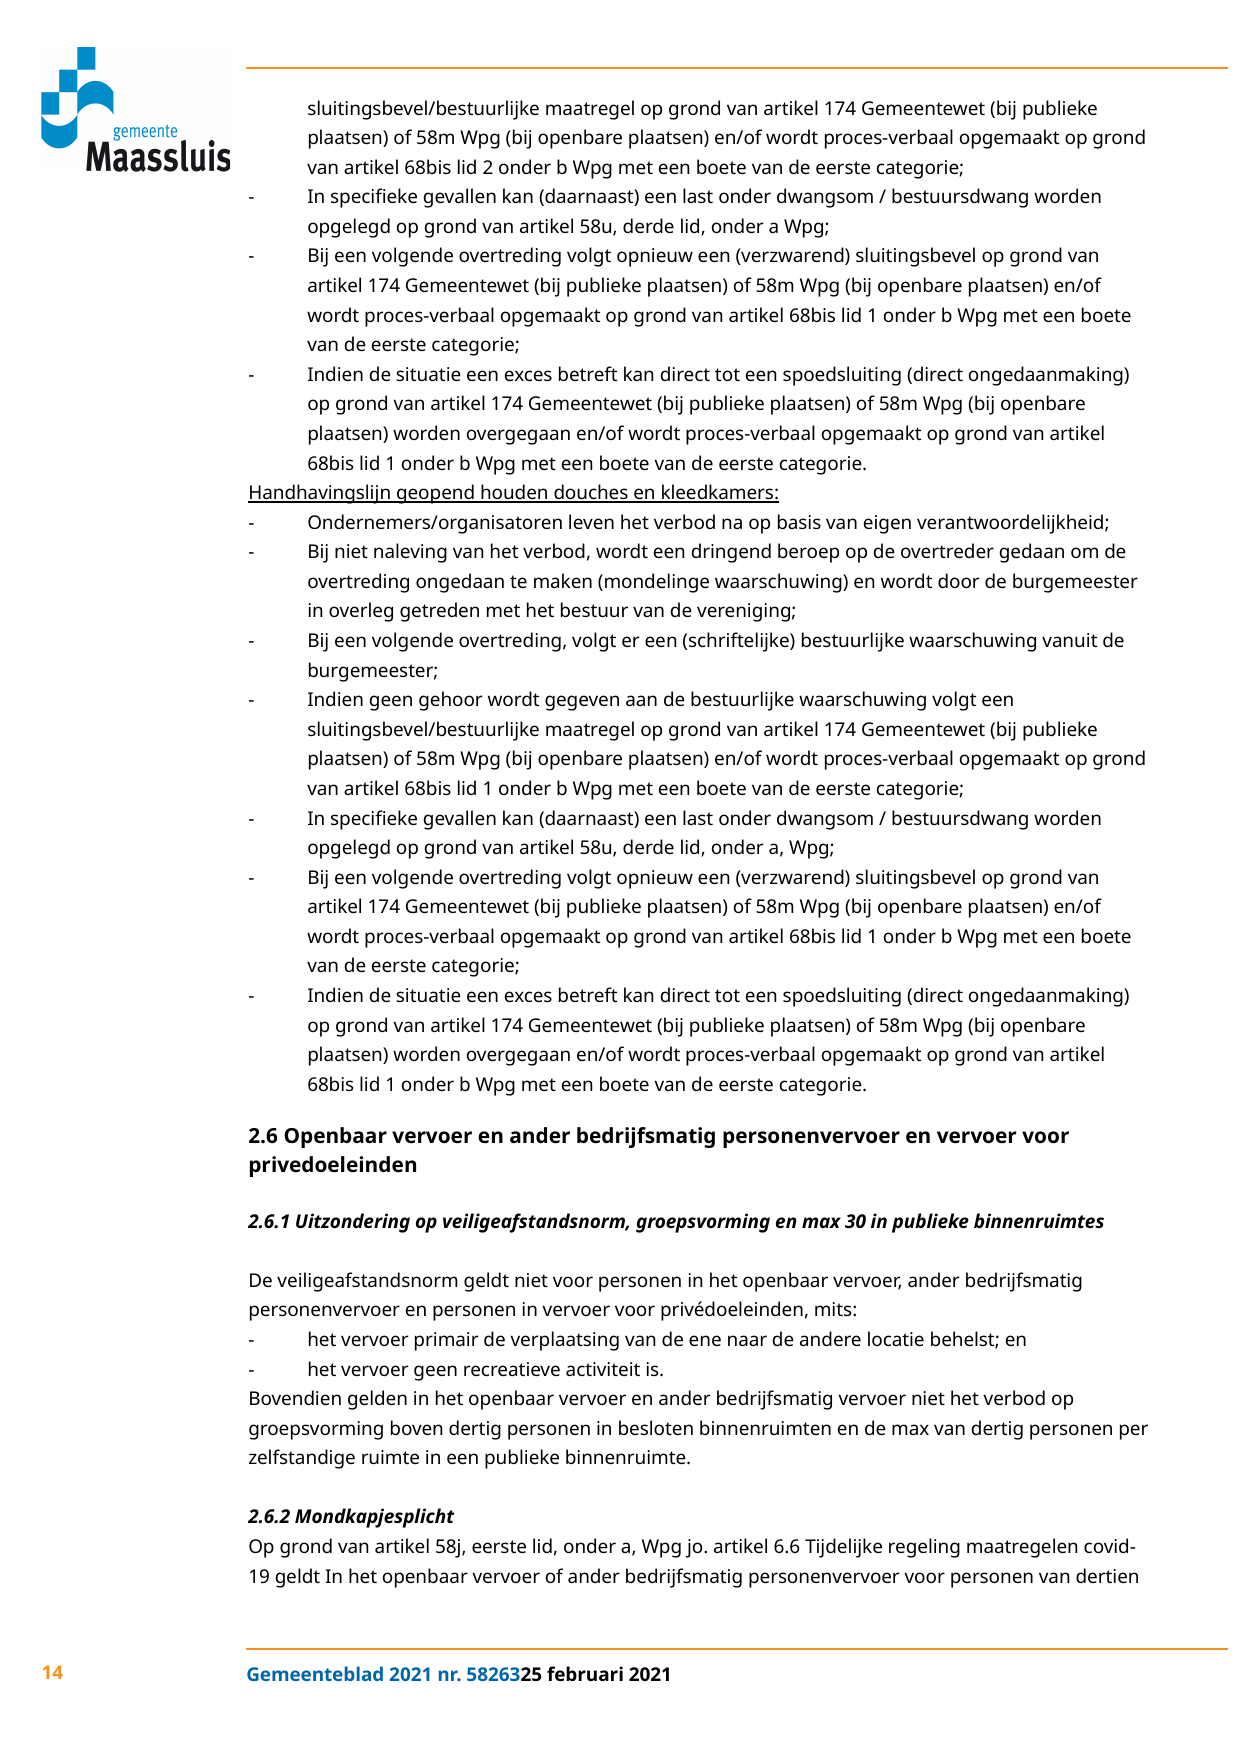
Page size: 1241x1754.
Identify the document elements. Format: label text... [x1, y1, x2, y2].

list Indien de situatie een exces betreft kan direct tot een spoedsluiting (direct ongedaanmaking) op grond van artikel 174 Gemeentewet (bij publieke plaatsen) of 58m Wpg (bij openbare plaatsen) worden overgegaan en/of wordt proces-verbaal opgemaakt op grond van artikel 68bis lid 1 onder b Wpg met een boete van de eerste categorie. [248, 361, 1152, 476]
list het vervoer primair de verplaatsing van de ene naar de andere locatie behelst; en [248, 1326, 1152, 1352]
text Bovendien gelden in het openbaar vervoer en ander bedrijfsmatig vervoer niet het verbod op groepsvorming boven dertig personen in besloten binnenruimten en de max van dertig personen per zelfstandige ruimte in een publieke binnenruimte. [248, 1385, 1152, 1470]
list sluitingsbevel/bestuurlijke maatregel op grond van artikel 174 Gemeentewet (bij publieke plaatsen) of 58m Wpg (bij openbare plaatsen) en/of wordt proces-verbaal opgemaakt op grond van artikel 68bis lid 2 onder b Wpg met een boete van de eerste categorie; [248, 95, 1152, 180]
list Indien geen gehoor wordt gegeven aan de bestuurlijke waarschuwing volgt een sluitingsbevel/bestuurlijke maatregel op grond van artikel 174 Gemeentewet (bij publieke plaatsen) of 58m Wpg (bij openbare plaatsen) en/of wordt proces-verbaal opgemaakt op grond van artikel 68bis lid 1 onder b Wpg met een boete van de eerste categorie; [248, 686, 1152, 801]
list Bij een volgende overtreding, volgt er een (schriftelijke) bestuurlijke waarschuwing vanuit de burgemeester; [248, 627, 1152, 683]
list Indien de situatie een exces betreft kan direct tot een spoedsluiting (direct ongedaanmaking) op grond van artikel 174 Gemeentewet (bij publieke plaatsen) of 58m Wpg (bij openbare plaatsen) worden overgegaan en/of wordt proces-verbaal opgemaakt op grond van artikel 68bis lid 1 onder b Wpg met een boete van de eerste categorie. [248, 982, 1152, 1097]
list Ondernemers/organisatoren leven het verbod na op basis van eigen verantwoordelijkheid; [248, 509, 1152, 535]
list Bij niet naleving van het verbod, wordt een dringend beroep op de overtreder gedaan om de overtreding ongedaan te maken (mondelinge waarschuwing) en wordt door de burgemeester in overleg getreden met het bestuur van de vereniging; [248, 538, 1152, 623]
text 2.6 Openbaar vervoer en ander bedrijfsmatig personenvervoer en vervoer voor privedoeleinden [248, 1121, 1152, 1178]
text 2.6.2 Mondkapjesplicht [248, 1504, 1152, 1529]
list Bij een volgende overtreding volgt opnieuw een (verzwarend) sluitingsbevel op grond van artikel 174 Gemeentewet (bij publieke plaatsen) of 58m Wpg (bij openbare plaatsen) en/of wordt proces-verbaal opgemaakt op grond van artikel 68bis lid 1 onder b Wpg met een boete van de eerste categorie; [248, 243, 1152, 357]
list het vervoer geen recreatieve activiteit is. [248, 1356, 1152, 1382]
list Bij een volgende overtreding volgt opnieuw een (verzwarend) sluitingsbevel op grond van artikel 174 Gemeentewet (bij publieke plaatsen) of 58m Wpg (bij openbare plaatsen) en/of wordt proces-verbaal opgemaakt op grond van artikel 68bis lid 1 onder b Wpg met een boete van de eerste categorie; [248, 864, 1152, 978]
list In specifieke gevallen kan (daarnaast) een last onder dwangsom / bestuursdwang worden opgelegd op grond van artikel 58u, derde lid, onder a Wpg; [248, 183, 1152, 239]
text De veiligeafstandsnorm geldt niet voor personen in het openbaar vervoer, ander bedrijfsmatig personenvervoer en personen in vervoer voor privédoeleinden, mits: [248, 1267, 1152, 1322]
text Op grond van artikel 58j, eerste lid, onder a, Wpg jo. artikel 6.6 Tijdelijke regeling maatregelen covid-19 geldt In het openbaar vervoer of ander bedrijfsmatig personenvervoer voor personen van dertien [248, 1533, 1152, 1589]
picture [41, 47, 231, 172]
picture [41, 47, 77, 92]
text 2.6.1 Uitzondering op veiligeafstandsnorm, groepsvorming en max 30 in publieke binnenruimtes [248, 1208, 1152, 1234]
text Handhavingslijn geopend houden douches en kleedkamers: [248, 479, 1152, 505]
list In specifieke gevallen kan (daarnaast) een last onder dwangsom / bestuursdwang worden opgelegd op grond van artikel 58u, derde lid, onder a, Wpg; [248, 805, 1152, 860]
